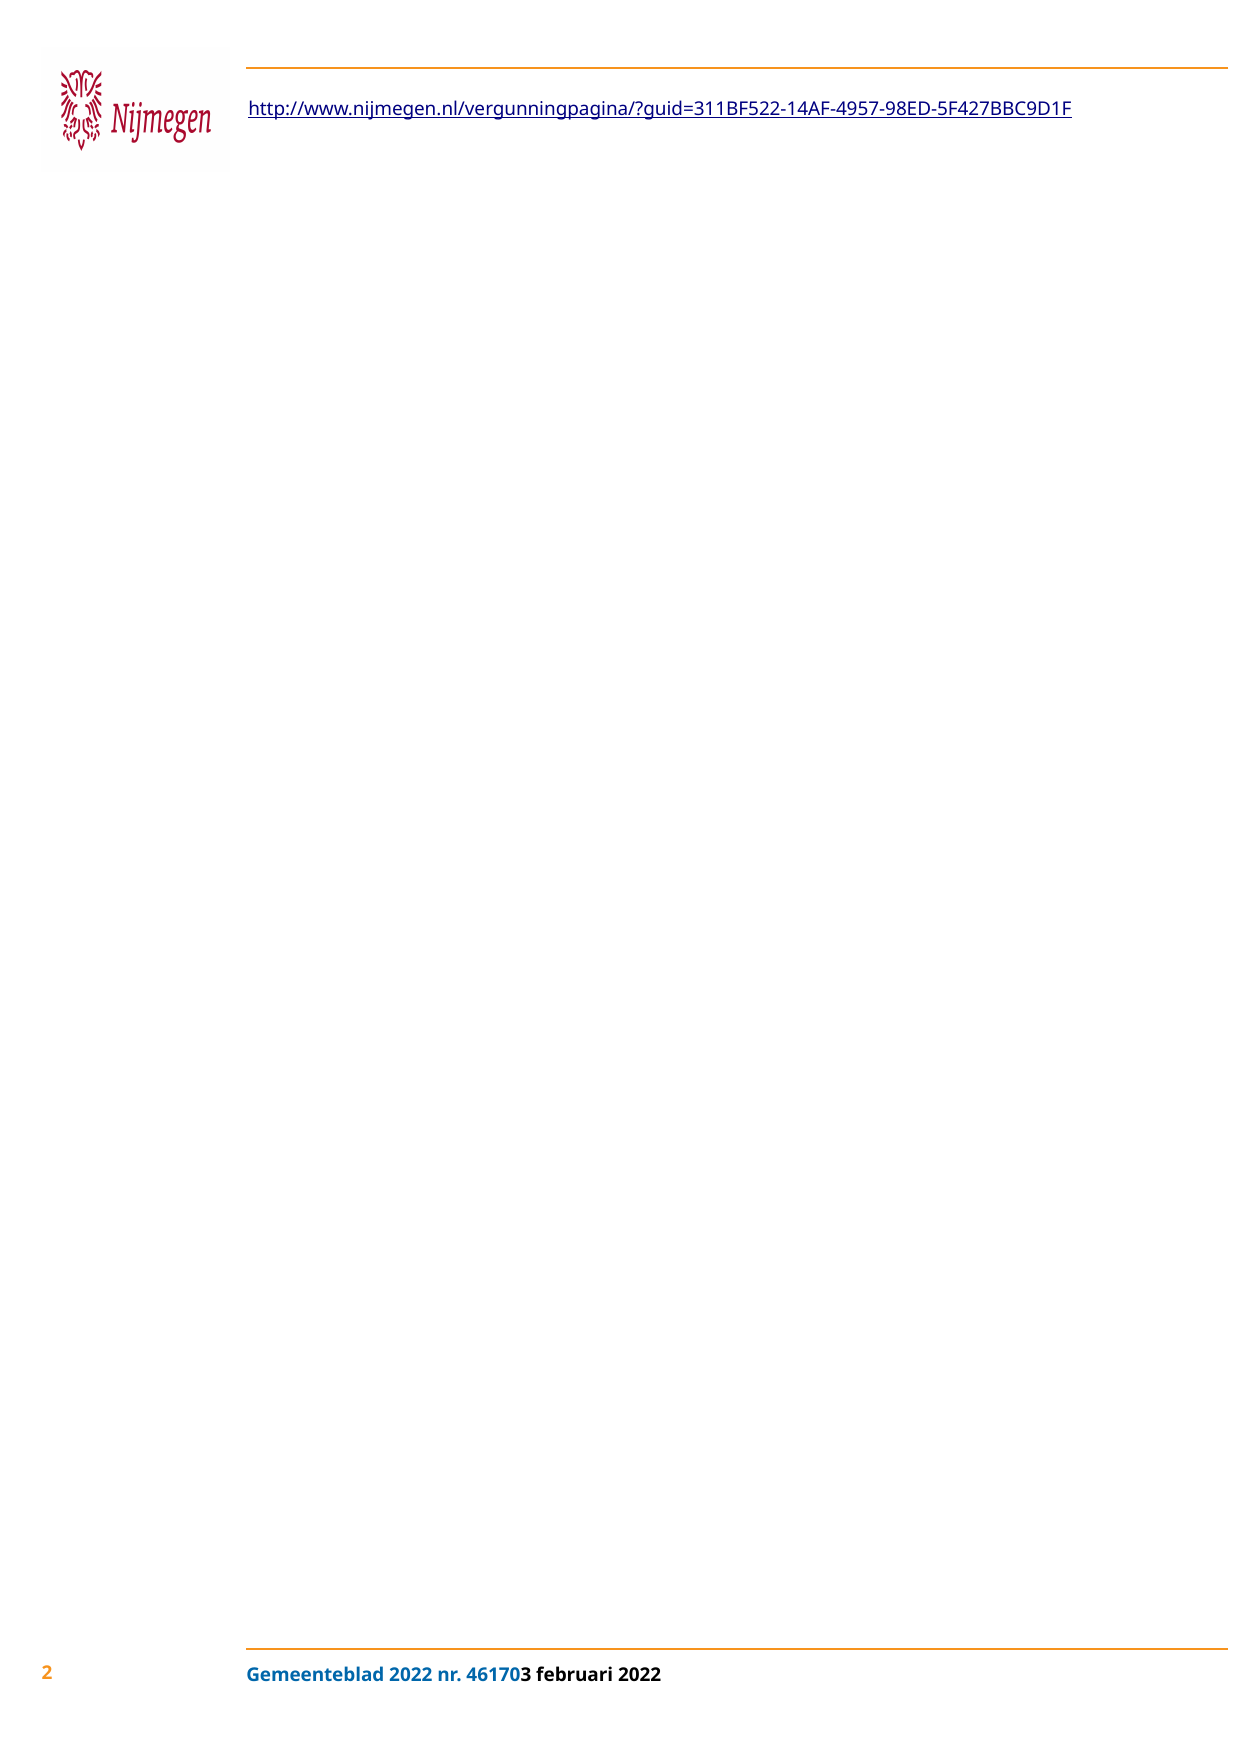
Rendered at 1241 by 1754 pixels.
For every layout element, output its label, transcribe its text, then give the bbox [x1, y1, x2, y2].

picture [41, 47, 231, 172]
text http://www.nijmegen.nl/vergunningpagina/?guid=311BF522-14AF-4957-98ED-5F427BBC9D1F [248, 95, 1152, 121]
